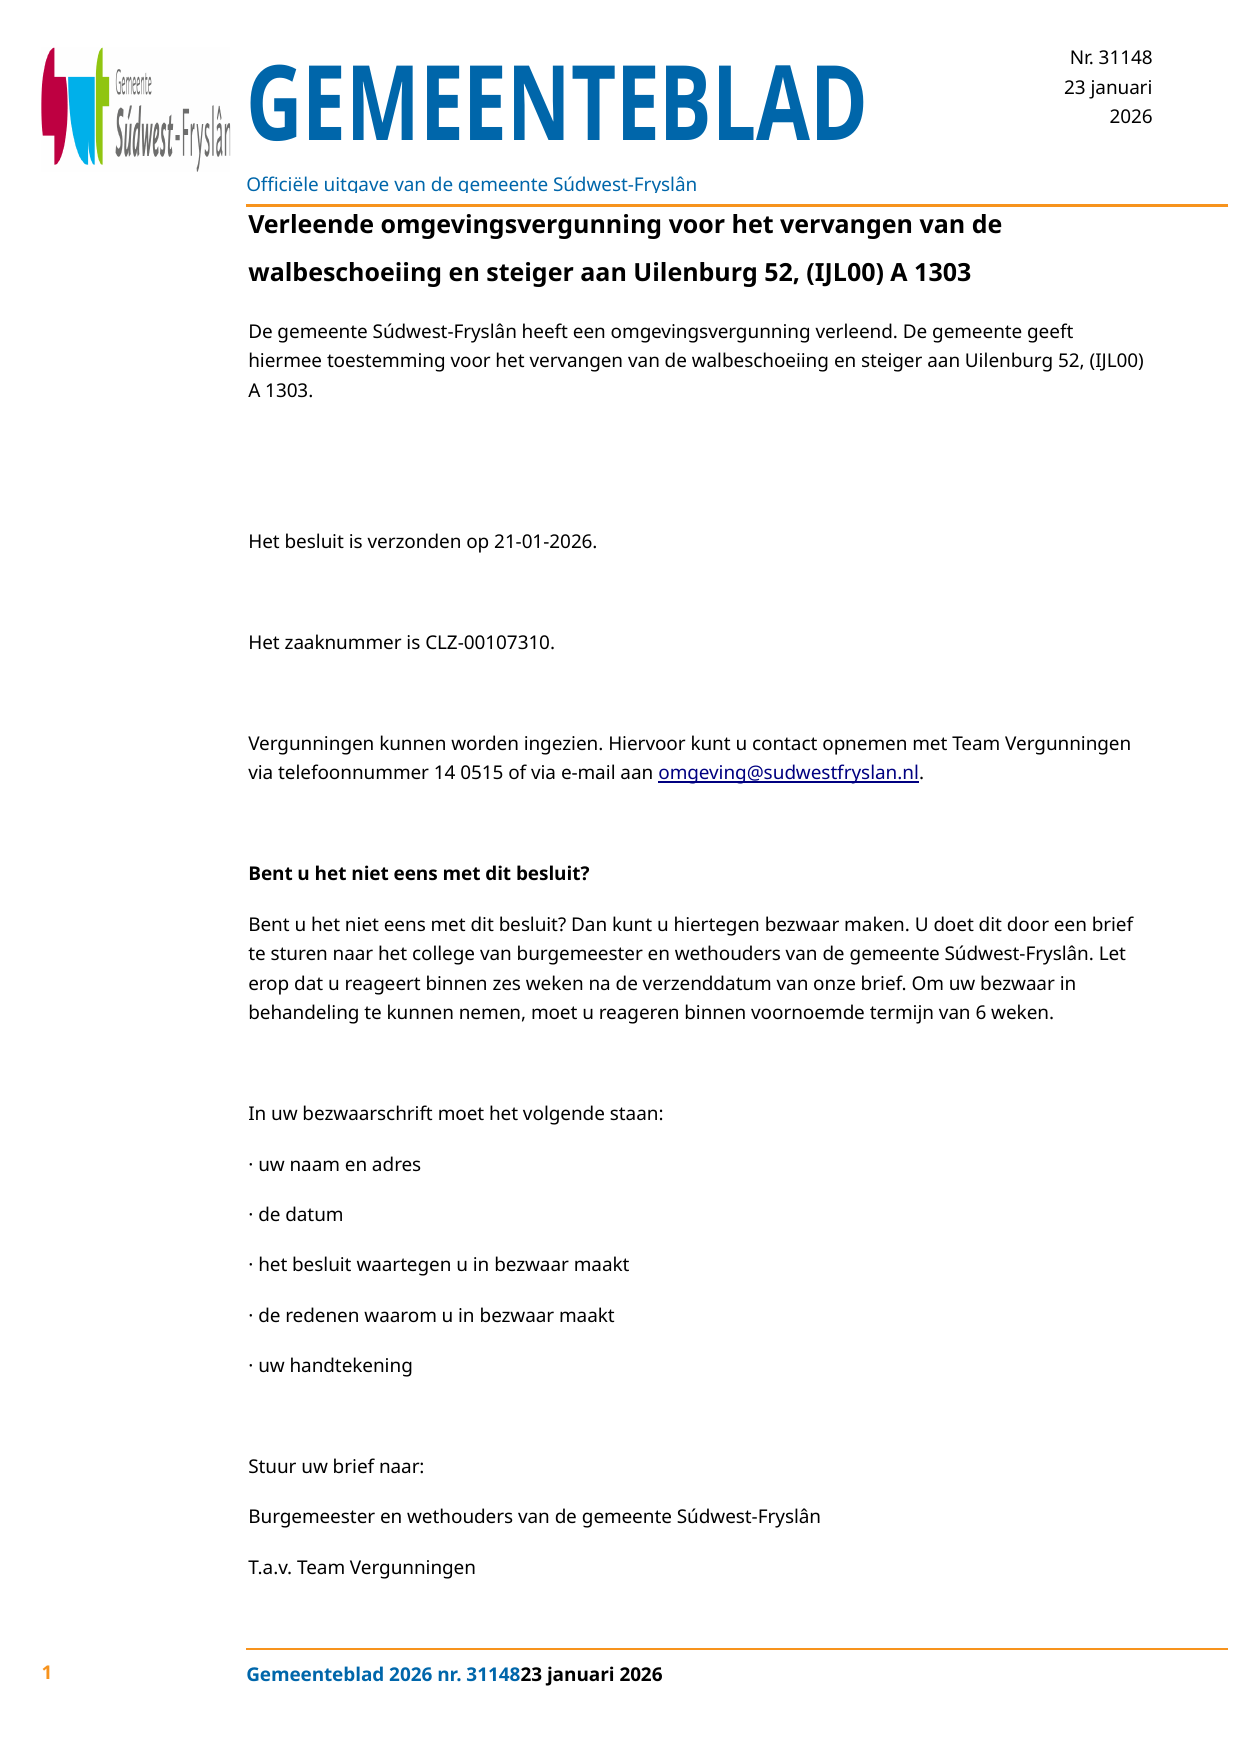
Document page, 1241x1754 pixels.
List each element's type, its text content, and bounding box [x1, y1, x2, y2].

text Het zaaknummer is CLZ-00107310. [248, 629, 1152, 655]
text Het besluit is verzonden op 21-01-2026. [248, 528, 1152, 554]
text Bent u het niet eens met dit besluit? Dan kunt u hiertegen bezwaar maken. U doet dit door een brief te sturen naar het college van burgemeester en wethouders van de gemeente Súdwest-Fryslân. Let erop dat u reageert binnen zes weken na de verzenddatum van onze brief. Om uw bezwaar in behandeling te kunnen nemen, moet u reageren binnen voornoemde termijn van 6 weken. [248, 911, 1152, 1025]
text Verleende omgevingsvergunning voor het vervangen van de walbeschoeiing en steiger aan Uilenburg 52, (IJL00) A 1303 [248, 207, 1152, 288]
text · de datum [248, 1201, 1152, 1227]
text Stuur uw brief naar: [248, 1453, 1152, 1479]
text De gemeente Súdwest-Fryslân heeft een omgevingsvergunning verleend. De gemeente geeft hiermee toestemming voor het vervangen van de walbeschoeiing en steiger aan Uilenburg 52, (IJL00) A 1303. [248, 318, 1152, 403]
text Burgemeester en wethouders van de gemeente Súdwest-Fryslân [248, 1504, 1152, 1529]
text · de redenen waarom u in bezwaar maakt [248, 1302, 1152, 1328]
text Vergunningen kunnen worden ingezien. Hiervoor kunt u contact opnemen met Team Vergunningen via telefoonnummer 14 0515 of via e-mail aan omgeving@sudwestfryslan.nl. [248, 730, 1152, 785]
picture [41, 47, 231, 172]
text · uw handtekening [248, 1352, 1152, 1378]
text · uw naam en adres [248, 1151, 1152, 1177]
text In uw bezwaarschrift moet het volgende staan: [248, 1100, 1152, 1126]
text T.a.v. Team Vergunningen [248, 1554, 1152, 1580]
text · het besluit waartegen u in bezwaar maakt [248, 1252, 1152, 1277]
text Bent u het niet eens met dit besluit? [248, 860, 1152, 886]
